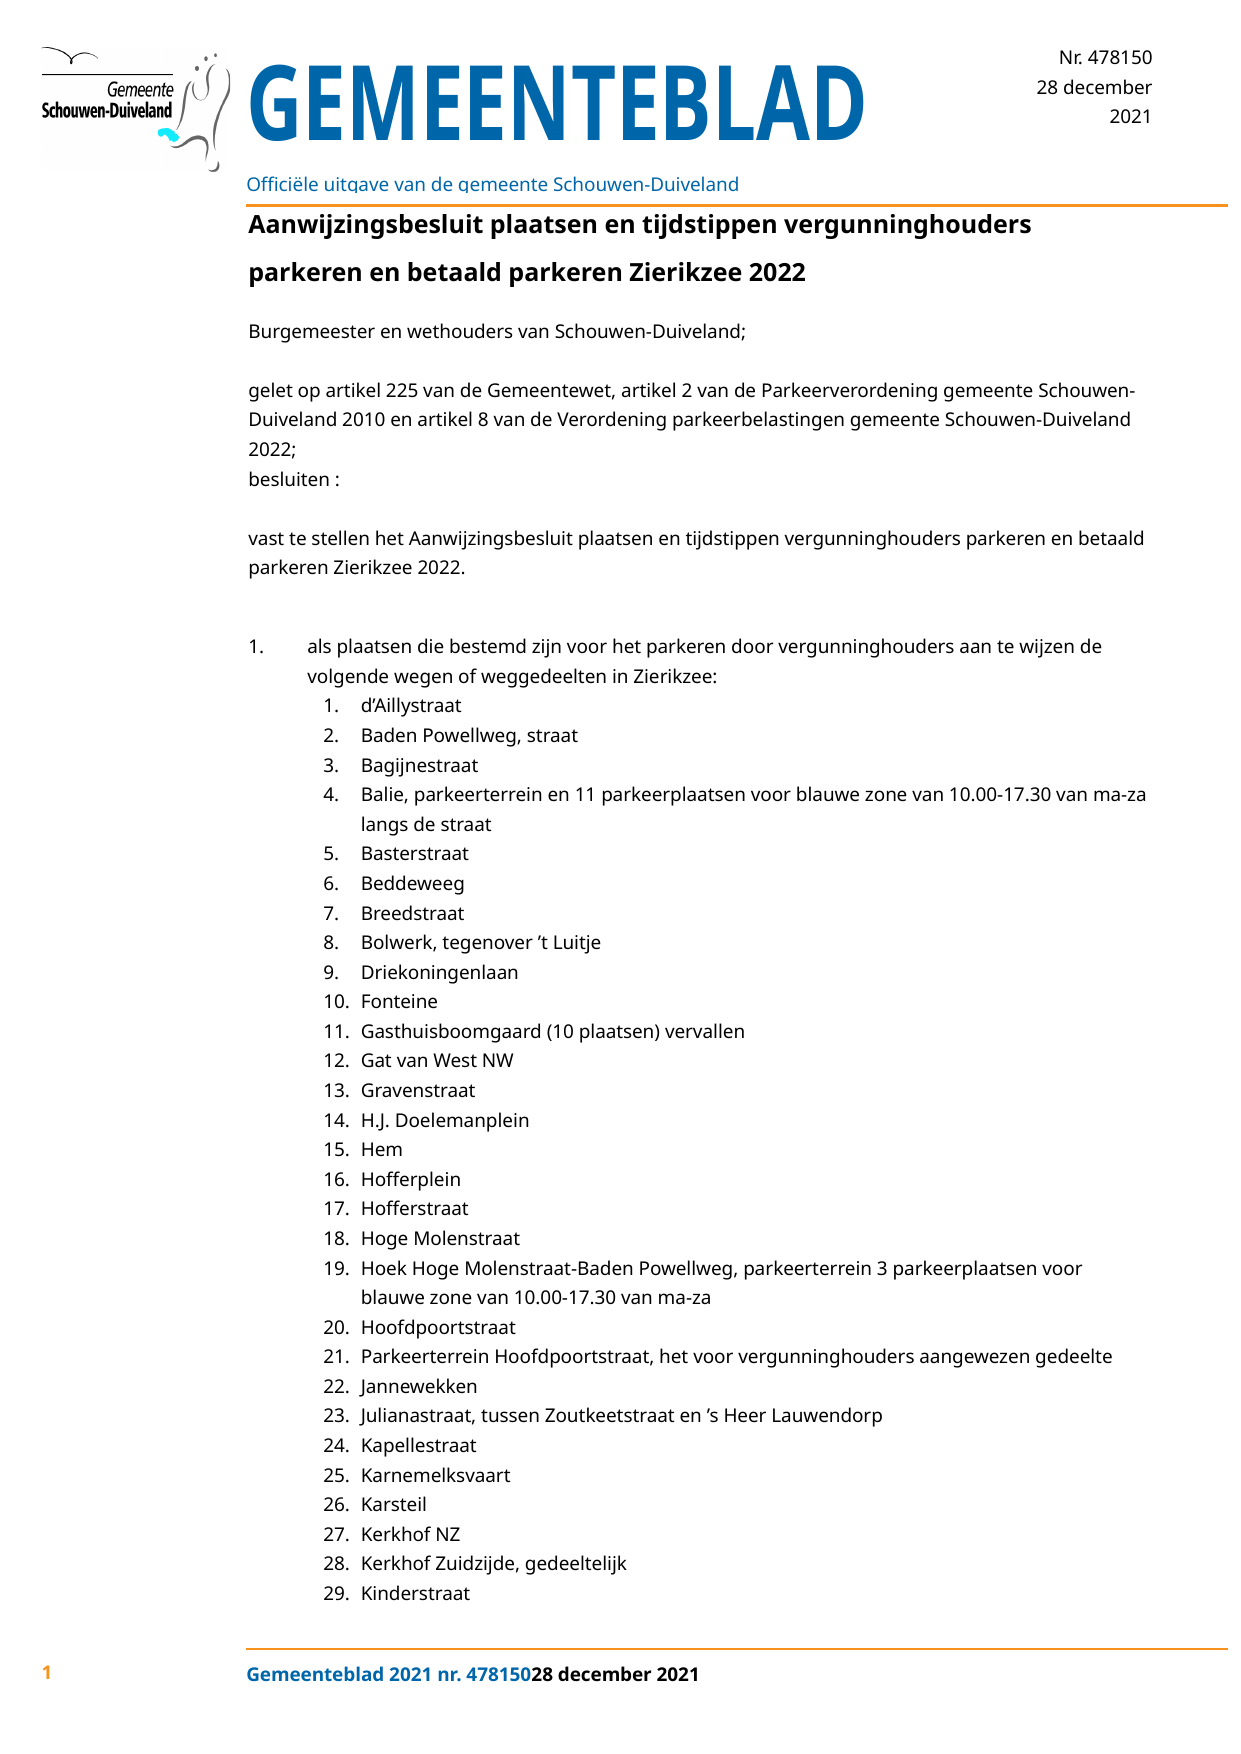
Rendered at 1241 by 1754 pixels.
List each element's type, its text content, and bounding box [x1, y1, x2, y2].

list Parkeerterrein Hoofdpoortstraat, het voor vergunninghouders aangewezen gedeelte [323, 1343, 1152, 1369]
text Burgemeester en wethouders van Schouwen-Duiveland; [248, 318, 1152, 344]
list Bagijnestraat [323, 752, 1152, 777]
list Baden Powellweg, straat [323, 722, 1152, 748]
list Fonteine [323, 988, 1152, 1014]
list Jannewekken [323, 1373, 1152, 1399]
list Beddeweeg [323, 870, 1152, 896]
list Breedstraat [323, 900, 1152, 925]
list Gravenstraat [323, 1077, 1152, 1103]
list Hoofdpoortstraat [323, 1314, 1152, 1339]
list Karnemelksvaart [323, 1462, 1152, 1487]
list Balie, parkeerterrein en 11 parkeerplaatsen voor blauwe zone van 10.00-17.30 van ma-za langs de straat [323, 781, 1152, 837]
text Aanwijzingsbesluit plaatsen en tijdstippen vergunninghouders parkeren en betaald parkeren Zierikzee 2022 [248, 207, 1152, 288]
list Julianastraat, tussen Zoutkeetstraat en ’s Heer Lauwendorp [323, 1403, 1152, 1428]
list Hem [323, 1136, 1152, 1162]
list Driekoningenlaan [323, 959, 1152, 984]
picture [41, 47, 231, 172]
list als plaatsen die bestemd zijn voor het parkeren door vergunninghouders aan te wijzen de volgende wegen of weggedeelten in Zierikzee: [248, 633, 1152, 689]
list Kerkhof NZ [323, 1521, 1152, 1547]
list d’Aillystraat [323, 693, 1152, 718]
list Bolwerk, tegenover ’t Luitje [323, 929, 1152, 955]
list Karsteil [323, 1491, 1152, 1517]
list Kerkhof Zuidzijde, gedeeltelijk [323, 1551, 1152, 1576]
list Hofferstraat [323, 1196, 1152, 1221]
list Kinderstraat [323, 1580, 1152, 1606]
list Hofferplein [323, 1166, 1152, 1192]
list H.J. Doelemanplein [323, 1107, 1152, 1132]
list Basterstraat [323, 841, 1152, 866]
list Gasthuisboomgaard (10 plaatsen) vervallen [323, 1018, 1152, 1044]
text gelet op artikel 225 van de Gemeentewet, artikel 2 van de Parkeerverordening gemeente Schouwen-Duiveland 2010 en artikel 8 van de Verordening parkeerbelastingen gemeente Schouwen-Duiveland 2022; [248, 377, 1152, 462]
text vast te stellen het Aanwijzingsbesluit plaatsen en tijdstippen vergunninghouders parkeren en betaald parkeren Zierikzee 2022. [248, 525, 1152, 580]
list Hoge Molenstraat [323, 1225, 1152, 1251]
list Gat van West NW [323, 1048, 1152, 1073]
text besluiten : [248, 466, 1152, 492]
list Kapellestraat [323, 1432, 1152, 1458]
list Hoek Hoge Molenstraat-Baden Powellweg, parkeerterrein 3 parkeerplaatsen voor blauwe zone van 10.00-17.30 van ma-za [323, 1255, 1152, 1310]
